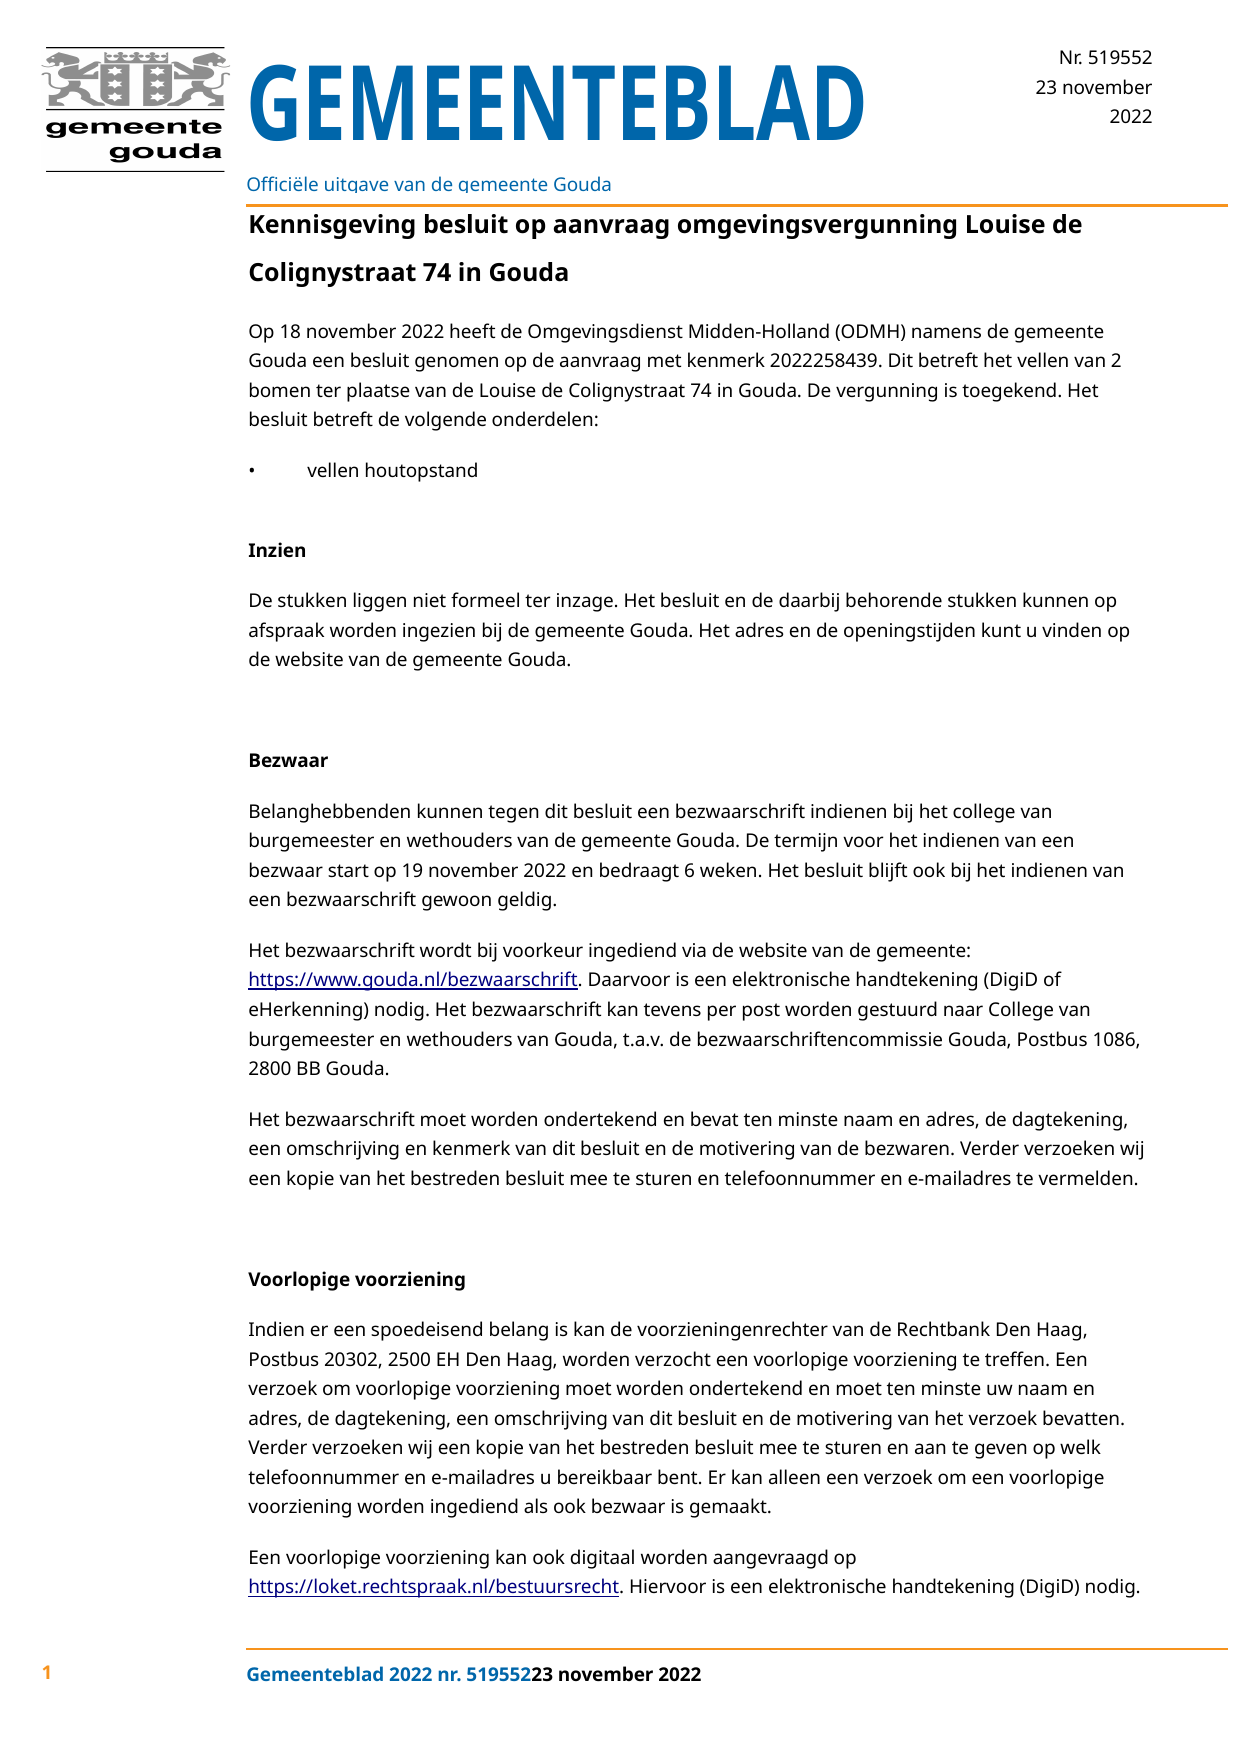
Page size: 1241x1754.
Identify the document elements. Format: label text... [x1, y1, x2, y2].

text Bezwaar [248, 747, 1152, 773]
text Het bezwaarschrift moet worden ondertekend en bevat ten minste naam en adres, de dagtekening, een omschrijving en kenmerk van dit besluit en de motivering van de bezwaren. Verder verzoeken wij een kopie van het bestreden besluit mee te sturen en telefoonnummer en e-mailadres te vermelden. [248, 1106, 1152, 1191]
text Indien er een spoedeisend belang is kan de voorzieningenrechter van de Rechtbank Den Haag, Postbus 20302, 2500 EH Den Haag, worden verzocht een voorlopige voorziening te treffen. Een verzoek om voorlopige voorziening moet worden ondertekend en moet ten minste uw naam en adres, de dagtekening, een omschrijving van dit besluit en de motivering van het verzoek bevatten. Verder verzoeken wij een kopie van het bestreden besluit mee te sturen en aan te geven op welk telefoonnummer en e-mailadres u bereikbaar bent. Er kan alleen een verzoek om een voorlopige voorziening worden ingediend als ook bezwaar is gemaakt. [248, 1316, 1152, 1519]
picture [41, 47, 231, 172]
text De stukken liggen niet formeel ter inzage. Het besluit en de daarbij behorende stukken kunnen op afspraak worden ingezien bij de gemeente Gouda. Het adres en de openingstijden kunt u vinden op de website van de gemeente Gouda. [248, 587, 1152, 672]
text Op 18 november 2022 heeft de Omgevingsdienst Midden-Holland (ODMH) namens de gemeente Gouda een besluit genomen op de aanvraag met kenmerk 2022258439. Dit betreft het vellen van 2 bomen ter plaatse van de Louise de Colignystraat 74 in Gouda. De vergunning is toegekend. Het besluit betreft de volgende onderdelen: [248, 318, 1152, 432]
list vellen houtopstand [248, 457, 1152, 483]
text Voorlopige voorziening [248, 1266, 1152, 1292]
text Het bezwaarschrift wordt bij voorkeur ingediend via de website van de gemeente: https://www.gouda.nl/bezwaarschrift. Daarvoor is een elektronische handtekening (DigiD of eHerkenning) nodig. Het bezwaarschrift kan tevens per post worden gestuurd naar College van burgemeester en wethouders van Gouda, t.a.v. de bezwaarschriftencommissie Gouda, Postbus 1086, 2800 BB Gouda. [248, 937, 1152, 1081]
text Inzien [248, 537, 1152, 563]
text Belanghebbenden kunnen tegen dit besluit een bezwaarschrift indienen bij het college van burgemeester en wethouders van de gemeente Gouda. De termijn voor het indienen van een bezwaar start op 19 november 2022 en bedraagt 6 weken. Het besluit blijft ook bij het indienen van een bezwaarschrift gewoon geldig. [248, 798, 1152, 912]
text Kennisgeving besluit op aanvraag omgevingsvergunning Louise de Colignystraat 74 in Gouda [248, 207, 1152, 288]
text Een voorlopige voorziening kan ook digitaal worden aangevraagd op https://loket.rechtspraak.nl/bestuursrecht. Hiervoor is een elektronische handtekening (DigiD) nodig. [248, 1544, 1152, 1599]
